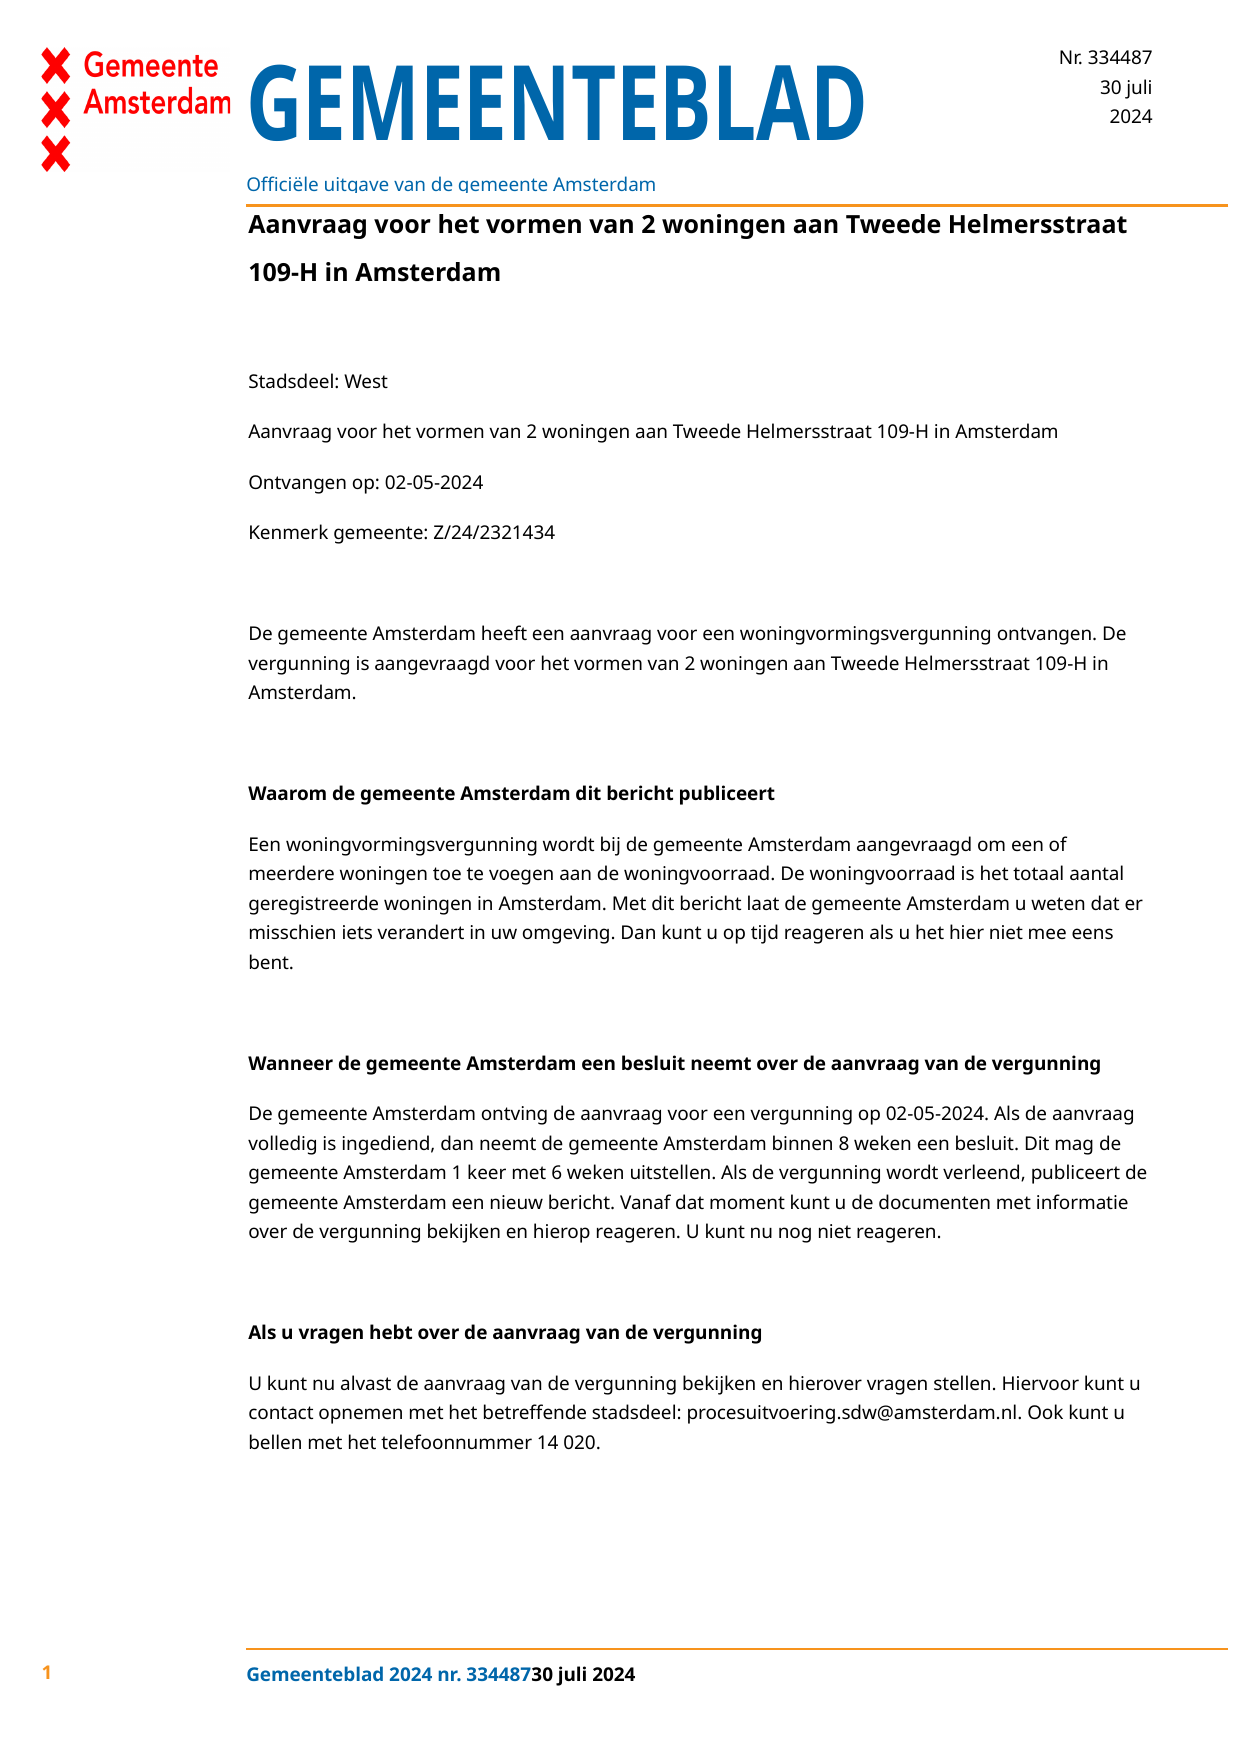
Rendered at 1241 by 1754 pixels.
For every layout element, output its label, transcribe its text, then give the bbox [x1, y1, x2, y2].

text Kenmerk gemeente: Z/24/2321434 [248, 519, 1152, 545]
text Aanvraag voor het vormen van 2 woningen aan Tweede Helmersstraat 109-H in Amsterdam [248, 207, 1152, 288]
text De gemeente Amsterdam ontving de aanvraag voor een vergunning op 02-05-2024. Als de aanvraag volledig is ingediend, dan neemt de gemeente Amsterdam binnen 8 weken een besluit. Dit mag de gemeente Amsterdam 1 keer met 6 weken uitstellen. Als de vergunning wordt verleend, publiceert de gemeente Amsterdam een nieuw bericht. Vanaf dat moment kunt u de documenten met informatie over de vergunning bekijken en hierop reageren. U kunt nu nog niet reageren. [248, 1100, 1152, 1244]
text Een woningvormingsvergunning wordt bij de gemeente Amsterdam aangevraagd om een of meerdere woningen toe te voegen aan de woningvoorraad. De woningvoorraad is het totaal aantal geregistreerde woningen in Amsterdam. Met dit bericht laat de gemeente Amsterdam u weten dat er misschien iets verandert in uw omgeving. Dan kunt u op tijd reageren als u het hier niet mee eens bent. [248, 831, 1152, 975]
text De gemeente Amsterdam heeft een aanvraag voor een woningvormingsvergunning ontvangen. De vergunning is aangevraagd voor het vormen van 2 woningen aan Tweede Helmersstraat 109-H in Amsterdam. [248, 620, 1152, 705]
text Wanneer de gemeente Amsterdam een besluit neemt over de aanvraag van de vergunning [248, 1050, 1152, 1076]
text Als u vragen hebt over de aanvraag van de vergunning [248, 1319, 1152, 1345]
picture [41, 47, 231, 172]
text Ontvangen op: 02-05-2024 [248, 469, 1152, 495]
text Stadsdeel: West [248, 368, 1152, 394]
text U kunt nu alvast de aanvraag van de vergunning bekijken en hierover vragen stellen. Hiervoor kunt u contact opnemen met het betreffende stadsdeel: procesuitvoering.sdw@amsterdam.nl. Ook kunt u bellen met het telefoonnummer 14 020. [248, 1370, 1152, 1455]
text Waarom de gemeente Amsterdam dit bericht publiceert [248, 780, 1152, 806]
text Aanvraag voor het vormen van 2 woningen aan Tweede Helmersstraat 109-H in Amsterdam [248, 419, 1152, 444]
